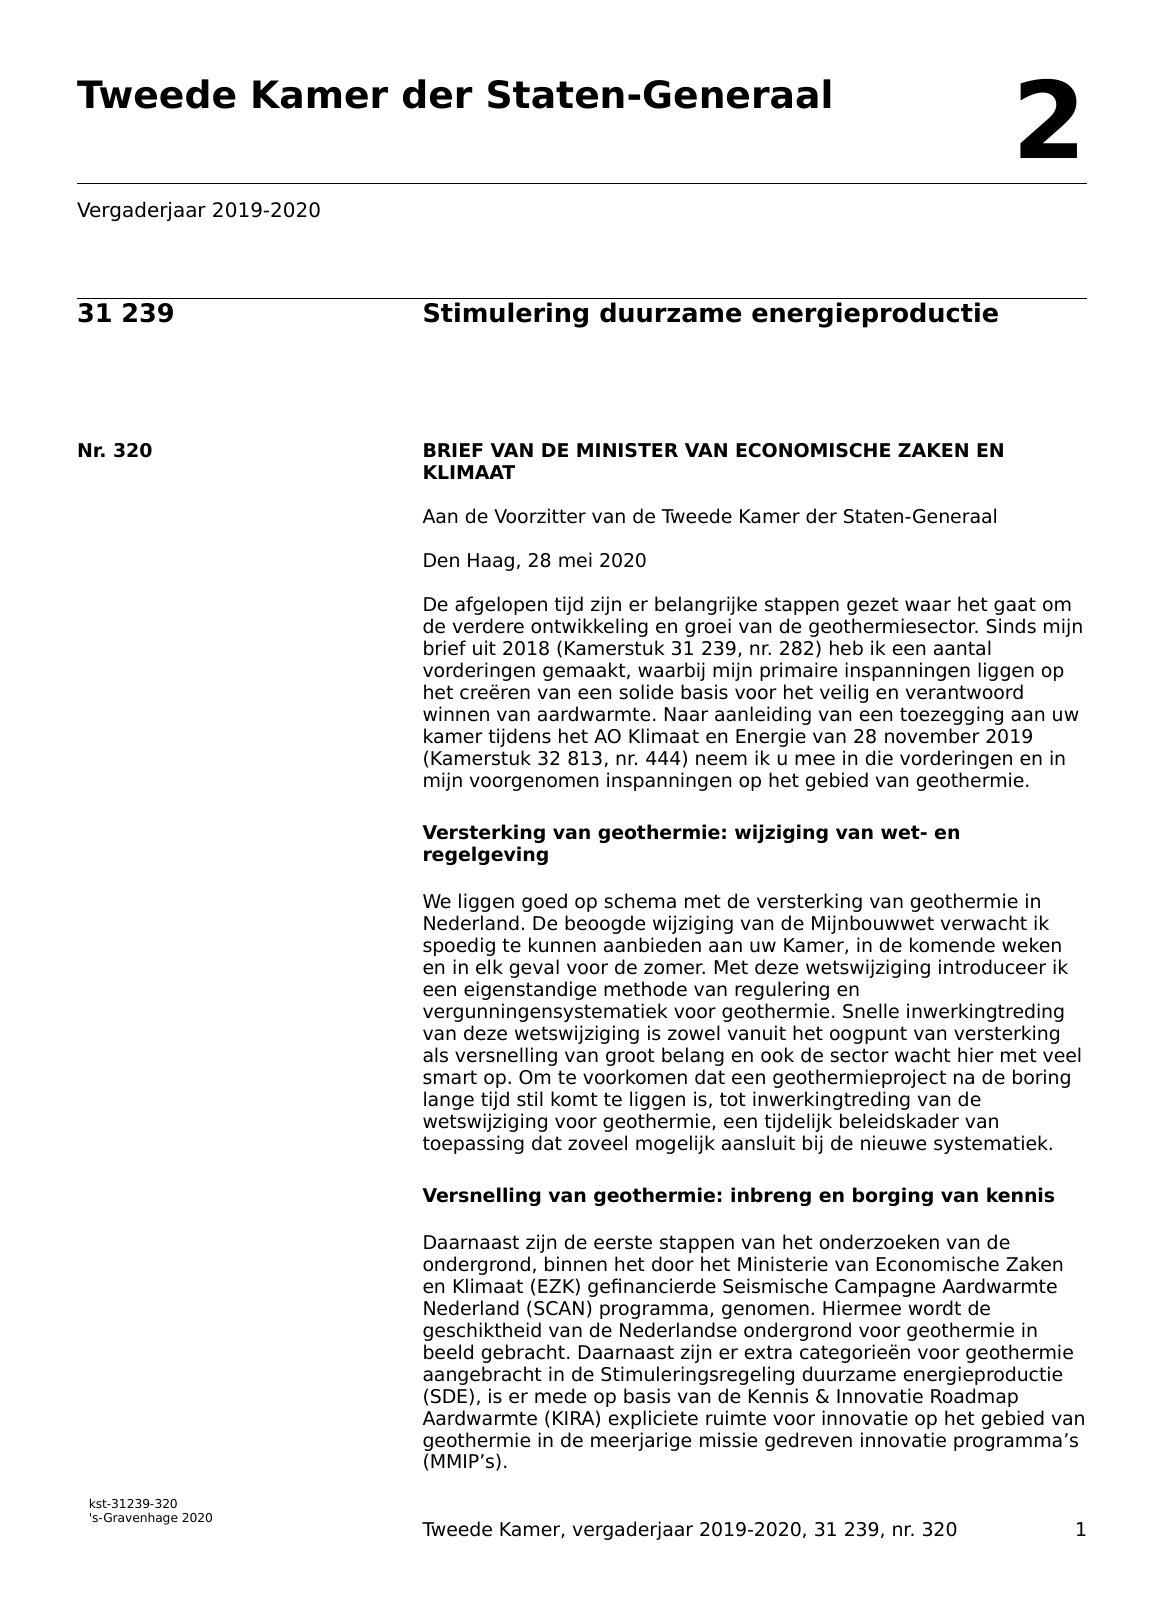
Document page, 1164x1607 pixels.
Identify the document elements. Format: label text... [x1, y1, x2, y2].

subtitle Versnelling van geothermie: inbreng en borging van kennis [422, 1185, 1087, 1207]
text We liggen goed op schema met de versterking van geothermie in Nederland. De beoogde wijziging van de Mijnbouwwet verwacht ik spoedig te kunnen aanbieden aan uw Kamer, in de komende weken en in elk geval voor de zomer. Met deze wetswijziging introduceer ik een eigenstandige methode van regulering en vergunningensystematiek voor geothermie. Snelle inwerkingtreding van deze wetswijziging is zowel vanuit het oogpunt van versterking als versnelling van groot belang en ook de sector wacht hier met veel smart op. Om te voorkomen dat een geothermieproject na de boring lange tijd stil komt te liggen is, tot inwerkingtreding van de wetswijziging voor geothermie, een tijdelijk beleidskader van toepassing dat zoveel mogelijk aansluit bij de nieuwe systematiek. [422, 891, 1087, 1155]
subtitle 31 239 Stimulering duurzame energieproductie [77, 299, 1087, 329]
table_header Tweede Kamer der Staten-Generaal [77, 59, 886, 183]
subtitle Versterking van geothermie: wijziging van wet- en regelgeving [422, 822, 1087, 866]
text kst-31239-320 [88, 1497, 323, 1511]
text Den Haag, 28 mei 2020 [422, 550, 1087, 572]
table_cell Vergaderjaar 2019-2020 [77, 184, 1087, 298]
text De afgelopen tijd zijn er belangrijke stappen gezet waar het gaat om de verdere ontwikkeling en groei van de geothermiesector. Sinds mijn brief uit 2018 (Kamerstuk 31 239, nr. 282) heb ik een aantal vorderingen gemaakt, waarbij mijn primaire inspanningen liggen op het creëren van een solide basis voor het veilig en verantwoord winnen van aardwarmte. Naar aanleiding van een toezegging aan uw kamer tijdens het AO Klimaat en Energie van 28 november 2019 (Kamerstuk 32 813, nr. 444) neem ik u mee in die vorderingen en in mijn voorgenomen inspanningen op het gebied van geothermie. [422, 594, 1087, 792]
table_header 2 [886, 59, 1087, 183]
subtitle Nr. 320 BRIEF VAN DE MINISTER VAN ECONOMISCHE ZAKEN EN KLIMAAT [77, 440, 1087, 484]
text Aan de Voorzitter van de Tweede Kamer der Staten-Generaal [422, 506, 1087, 528]
text 's-Gravenhage 2020 [88, 1511, 323, 1525]
text Daarnaast zijn de eerste stappen van het onderzoeken van de ondergrond, binnen het door het Ministerie van Economische Zaken en Klimaat (EZK) gefinancierde Seismische Campagne Aardwarmte Nederland (SCAN) programma, genomen. Hiermee wordt de geschiktheid van de Nederlandse ondergrond voor geothermie in beeld gebracht. Daarnaast zijn er extra categorieën voor geothermie aangebracht in de Stimuleringsregeling duurzame energieproductie (SDE), is er mede op basis van de Kennis & Innovatie Roadmap Aardwarmte (KIRA) expliciete ruimte voor innovatie op het gebied van geothermie in de meerjarige missie gedreven innovatie programma’s (MMIP’s). [422, 1232, 1087, 1473]
